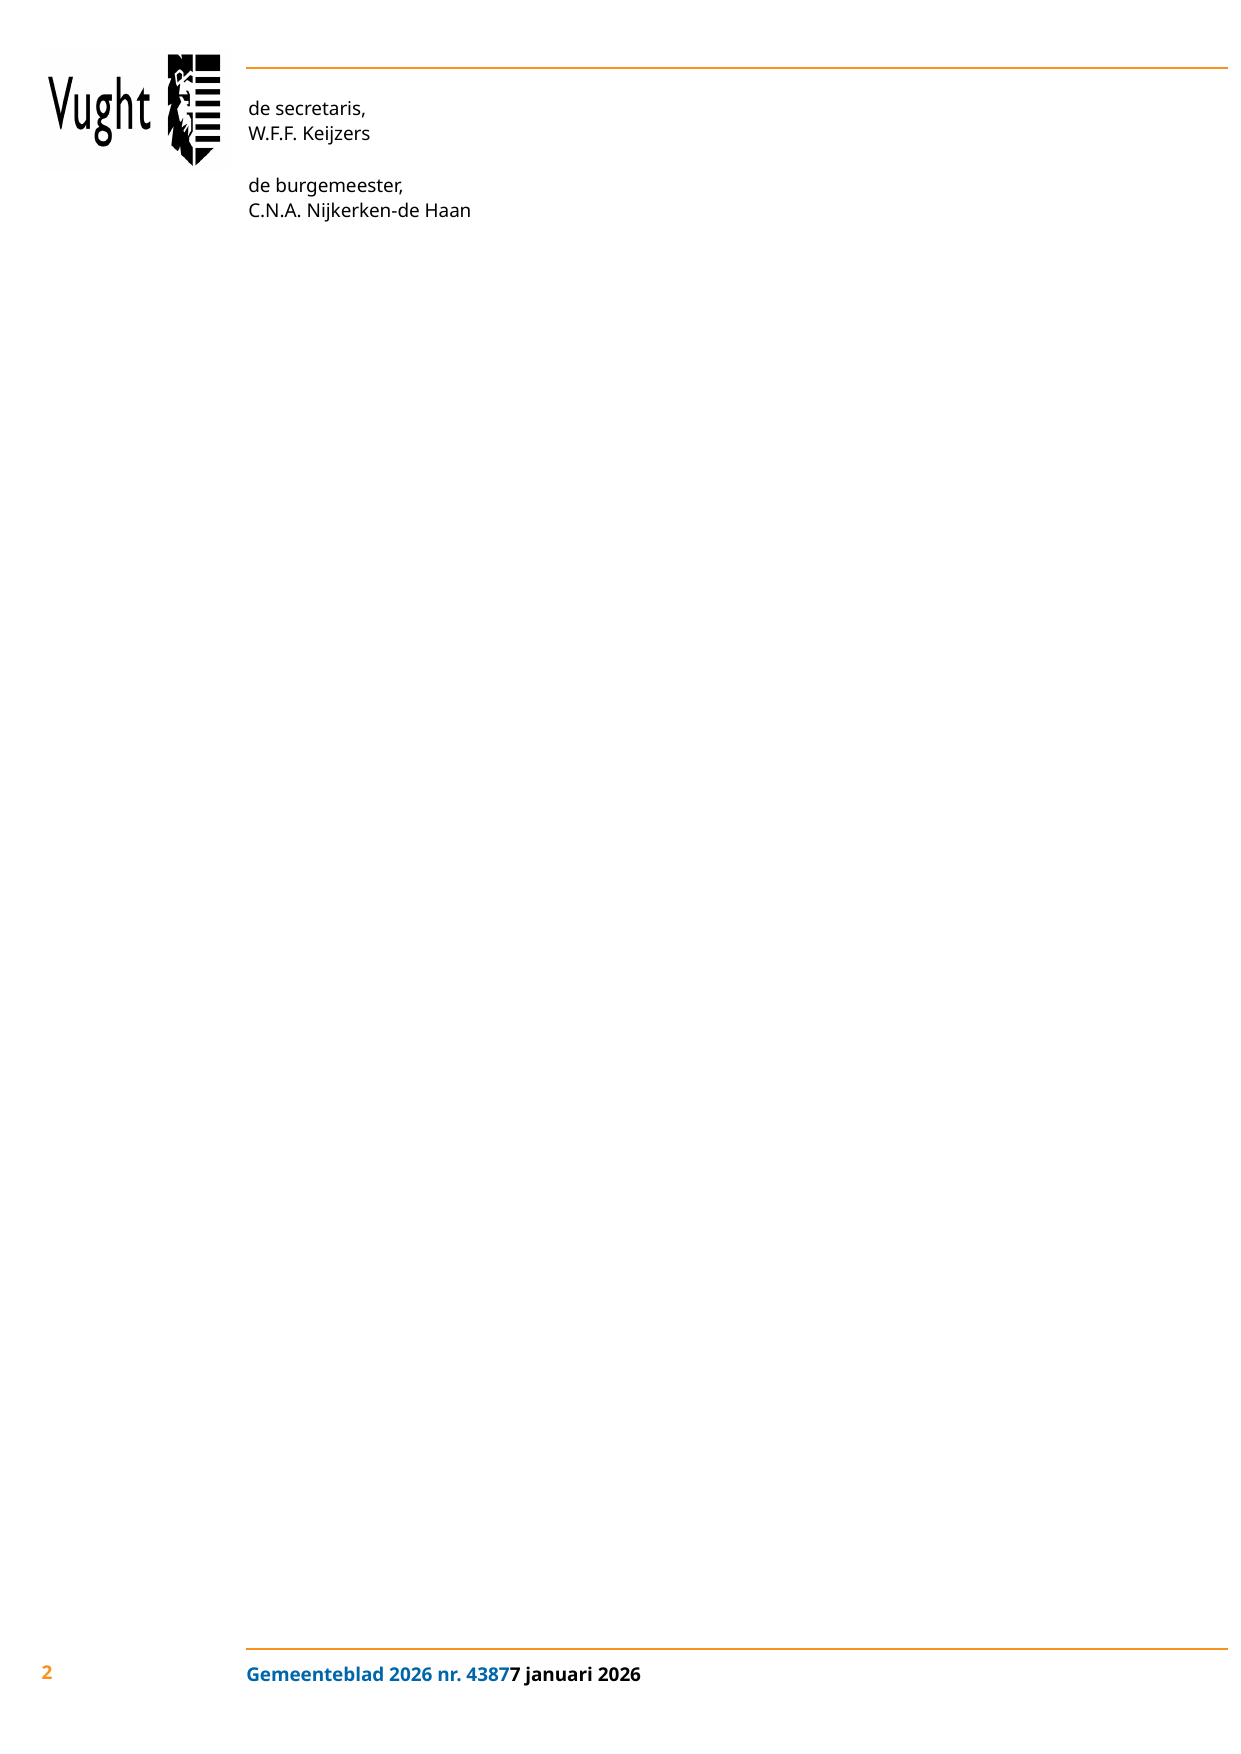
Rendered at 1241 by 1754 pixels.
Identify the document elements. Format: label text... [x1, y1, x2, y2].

text C.N.A. Nijkerken-de Haan [248, 198, 1152, 223]
text W.F.F. Keijzers [248, 121, 1152, 146]
picture [41, 47, 231, 172]
text de secretaris, [248, 95, 1152, 121]
text de burgemeester, [248, 172, 1152, 198]
